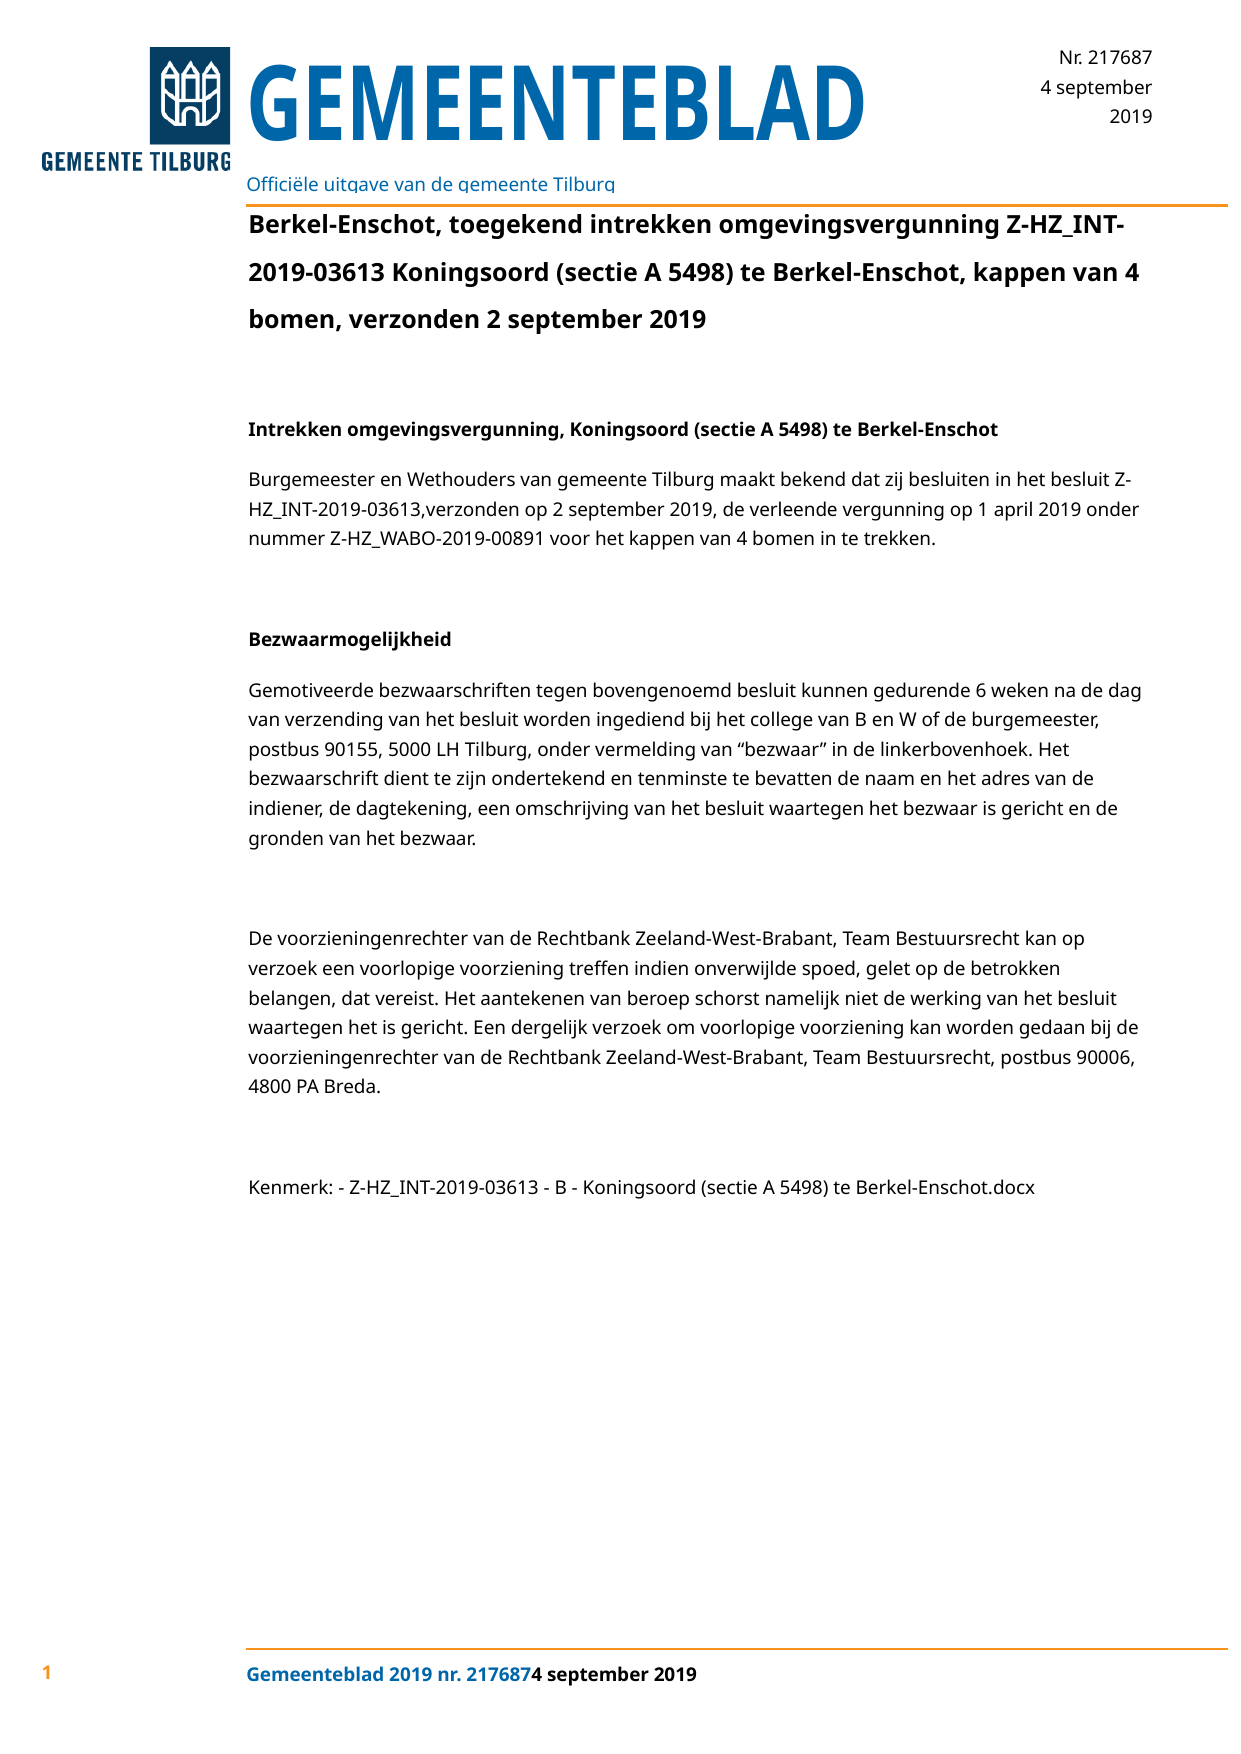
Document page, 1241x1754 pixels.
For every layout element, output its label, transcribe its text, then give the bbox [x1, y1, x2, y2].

text Berkel-Enschot, toegekend intrekken omgevingsvergunning Z-HZ_INT-2019-03613 Koningsoord (sectie A 5498) te Berkel-Enschot, kappen van 4 bomen, verzonden 2 september 2019 [248, 207, 1152, 336]
text Burgemeester en Wethouders van gemeente Tilburg maakt bekend dat zij besluiten in het besluit Z-HZ_INT-2019-03613,verzonden op 2 september 2019, de verleende vergunning op 1 april 2019 onder nummer Z-HZ_WABO-2019-00891 voor het kappen van 4 bomen in te trekken. [248, 466, 1152, 551]
text Gemotiveerde bezwaarschriften tegen bovengenoemd besluit kunnen gedurende 6 weken na de dag van verzending van het besluit worden ingediend bij het college van B en W of de burgemeester, postbus 90155, 5000 LH Tilburg, onder vermelding van “bezwaar” in de linkerbovenhoek. Het bezwaarschrift dient te zijn ondertekend en tenminste te bevatten de naam en het adres van de indiener, de dagtekening, een omschrijving van het besluit waartegen het bezwaar is gericht en de gronden van het bezwaar. [248, 677, 1152, 850]
text Bezwaarmogelijkheid [248, 626, 1152, 652]
text Kenmerk: - Z-HZ_INT-2019-03613 - B - Koningsoord (sectie A 5498) te Berkel-Enschot.docx [248, 1174, 1152, 1200]
text Intrekken omgevingsvergunning, Koningsoord (sectie A 5498) te Berkel-Enschot [248, 416, 1152, 442]
picture [41, 47, 231, 172]
text De voorzieningenrechter van de Rechtbank Zeeland-West-Brabant, Team Bestuursrecht kan op verzoek een voorlopige voorziening treffen indien onverwijlde spoed, gelet op de betrokken belangen, dat vereist. Het aantekenen van beroep schorst namelijk niet de werking van het besluit waartegen het is gericht. Een dergelijk verzoek om voorlopige voorziening kan worden gedaan bij de voorzieningenrechter van de Rechtbank Zeeland-West-Brabant, Team Bestuursrecht, postbus 90006, 4800 PA Breda. [248, 926, 1152, 1099]
